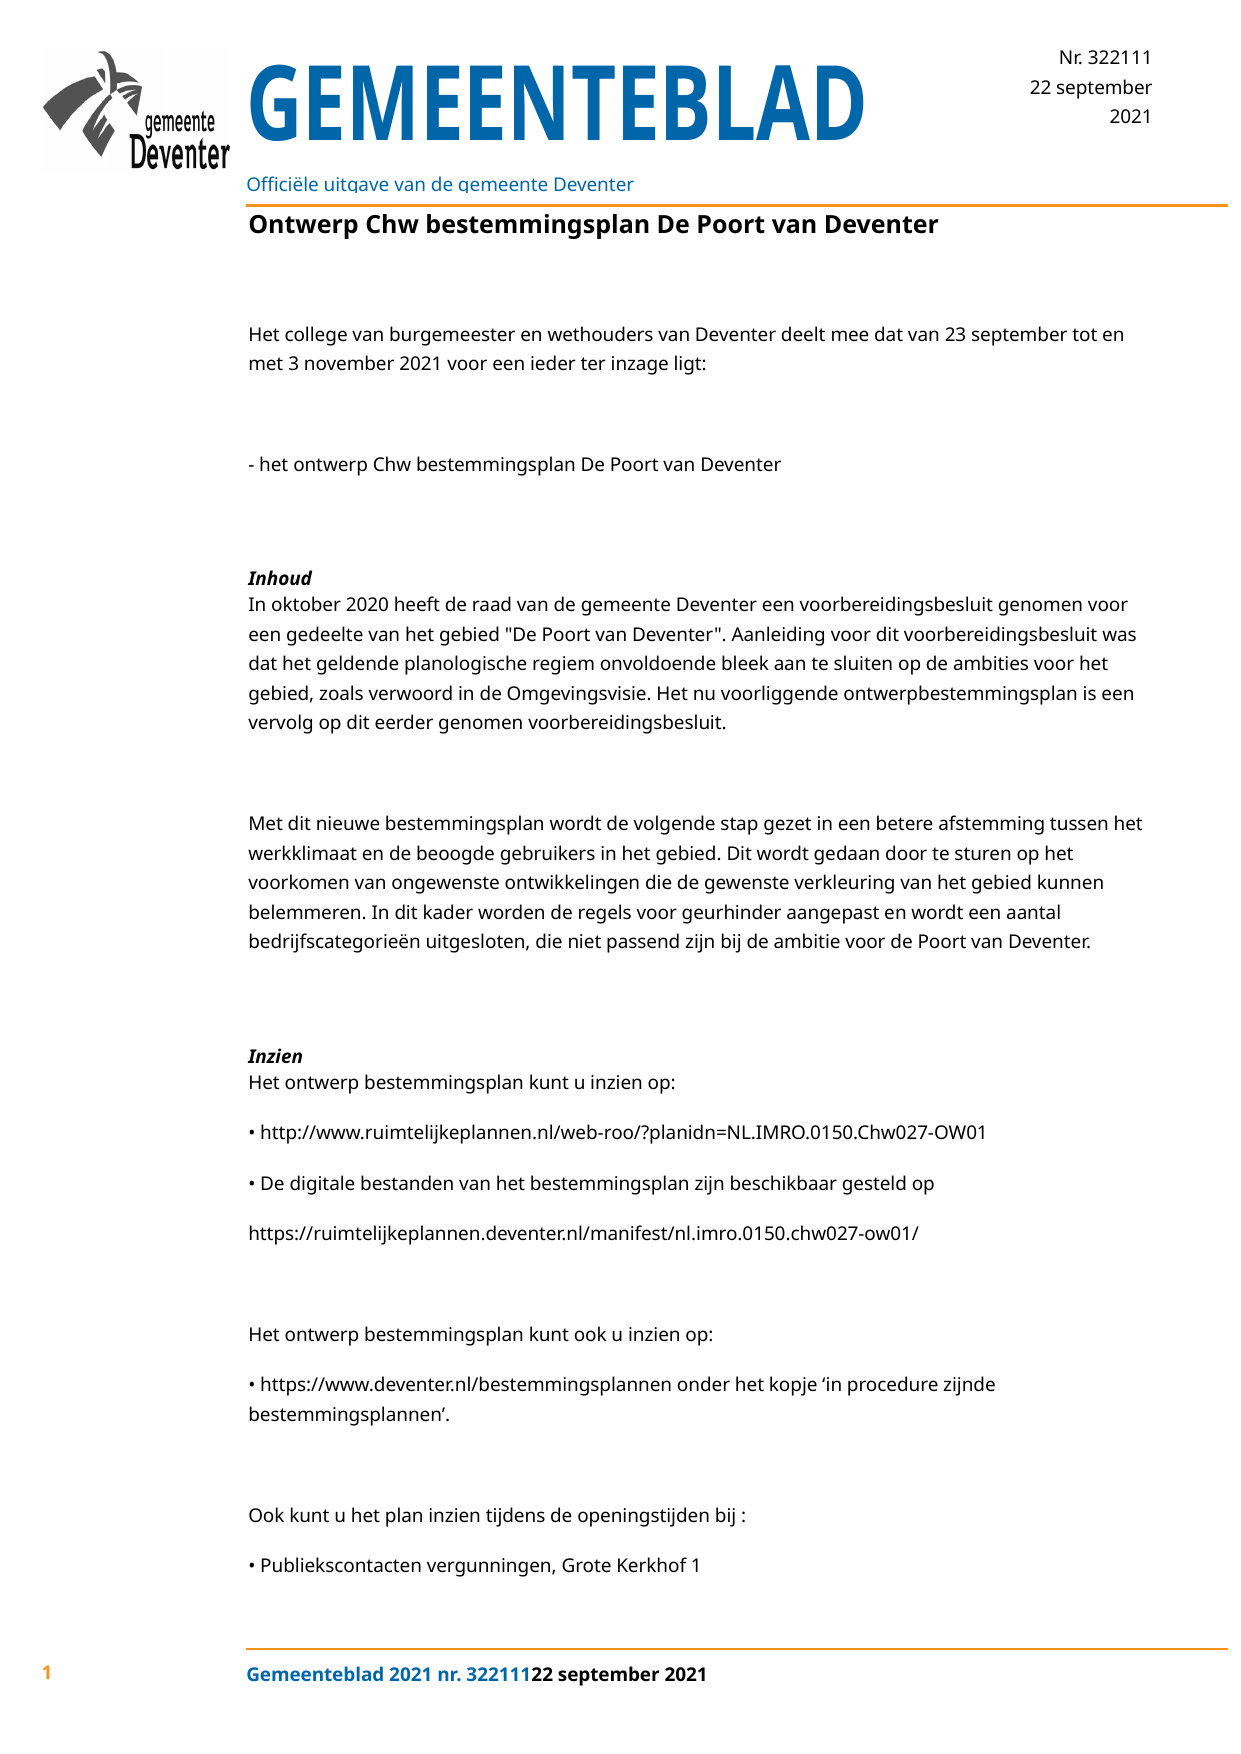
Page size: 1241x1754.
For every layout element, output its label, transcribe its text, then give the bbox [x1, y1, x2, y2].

text - het ontwerp Chw bestemmingsplan De Poort van Deventer [248, 451, 1152, 477]
text Inhoud [248, 566, 1152, 591]
text • https://www.deventer.nl/bestemmingsplannen onder het kopje ‘in procedure zijnde bestemmingsplannen’. [248, 1371, 1152, 1427]
text Het ontwerp bestemmingsplan kunt u inzien op: [248, 1069, 1152, 1094]
text Ontwerp Chw bestemmingsplan De Poort van Deventer [248, 207, 1152, 241]
text https://ruimtelijkeplannen.deventer.nl/manifest/nl.imro.0150.chw027-ow01/ [248, 1220, 1152, 1246]
text • De digitale bestanden van het bestemmingsplan zijn beschikbaar gesteld op [248, 1170, 1152, 1195]
text Met dit nieuwe bestemmingsplan wordt de volgende stap gezet in een betere afstemming tussen het werkklimaat en de beoogde gebruikers in het gebied. Dit wordt gedaan door te sturen op het voorkomen van ongewenste ontwikkelingen die de gewenste verkleuring van het gebied kunnen belemmeren. In dit kader worden de regels voor geurhinder aangepast en wordt een aantal bedrijfscategorieën uitgesloten, die niet passend zijn bij de ambitie voor de Poort van Deventer. [248, 810, 1152, 954]
text Het college van burgemeester en wethouders van Deventer deelt mee dat van 23 september tot en met 3 november 2021 voor een ieder ter inzage ligt: [248, 321, 1152, 376]
text • Publiekscontacten vergunningen, Grote Kerkhof 1 [248, 1552, 1152, 1578]
text Inzien [248, 1043, 1152, 1069]
text In oktober 2020 heeft de raad van de gemeente Deventer een voorbereidingsbesluit genomen voor een gedeelte van het gebied "De Poort van Deventer". Aanleiding voor dit voorbereidingsbesluit was dat het geldende planologische regiem onvoldoende bleek aan te sluiten op de ambities voor het gebied, zoals verwoord in de Omgevingsvisie. Het nu voorliggende ontwerpbestemmingsplan is een vervolg op dit eerder genomen voorbereidingsbesluit. [248, 591, 1152, 735]
text • http://www.ruimtelijkeplannen.nl/web-roo/?planidn=NL.IMRO.0150.Chw027-OW01 [248, 1119, 1152, 1145]
text Ook kunt u het plan inzien tijdens de openingstijden bij : [248, 1502, 1152, 1527]
text Het ontwerp bestemmingsplan kunt ook u inzien op: [248, 1321, 1152, 1347]
picture [41, 47, 231, 172]
